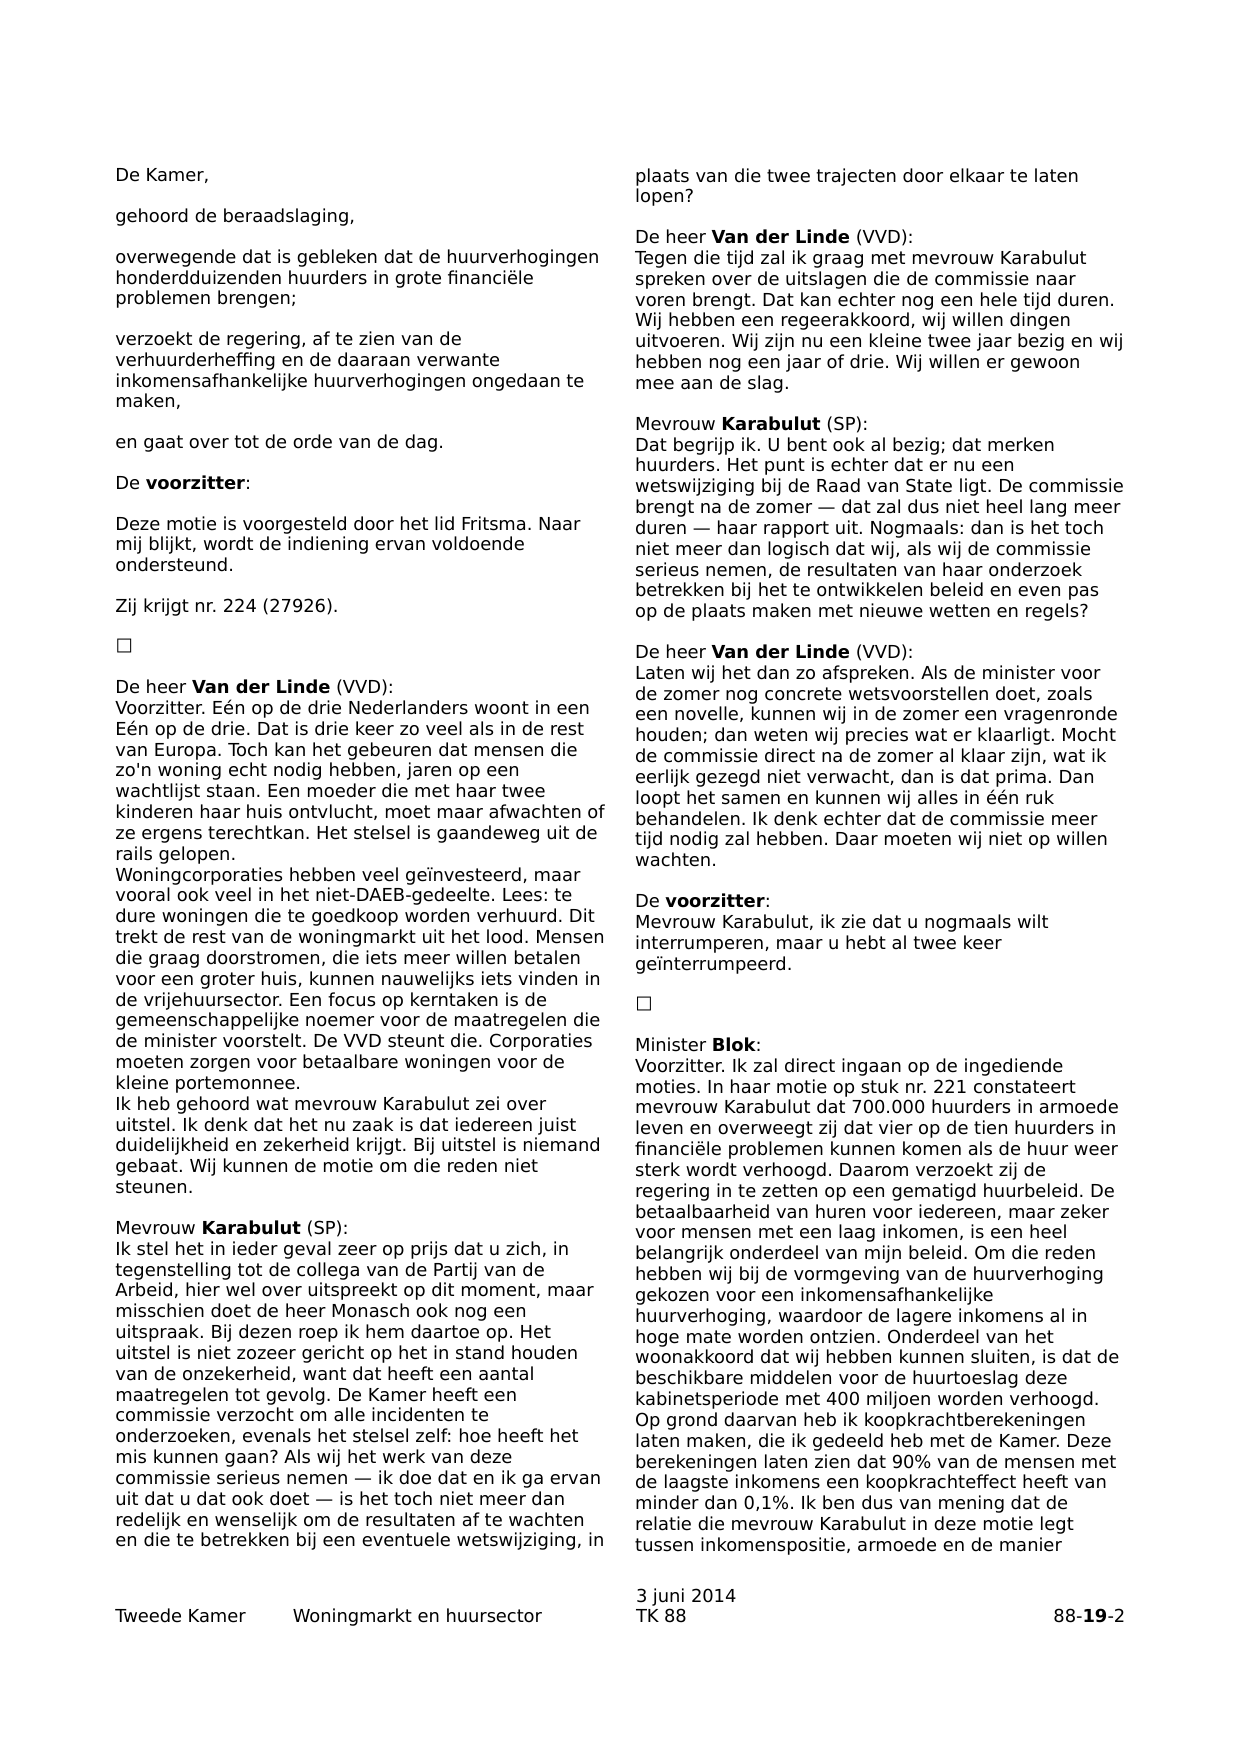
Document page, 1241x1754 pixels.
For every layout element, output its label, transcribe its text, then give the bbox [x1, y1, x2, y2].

text Minister Blok: [635, 1035, 1125, 1056]
text ⬜ [635, 994, 1125, 1015]
text De Kamer, [115, 165, 605, 186]
text Ik heb gehoord wat mevrouw Karabulut zei over uitstel. Ik denk dat het nu zaak is dat iedereen juist duidelijkheid en zekerheid krijgt. Bij uitstel is niemand gebaat. Wij kunnen de motie om die reden niet steunen. [115, 1093, 605, 1198]
text Woningcorporaties hebben veel geïnvesteerd, maar vooral ook veel in het niet-DAEB-gedeelte. Lees: te dure woningen die te goedkoop worden verhuurd. Dit trekt de rest van de woningmarkt uit het lood. Mensen die graag doorstromen, die iets meer willen betalen voor een groter huis, kunnen nauwelijks iets vinden in de vrijehuursector. Een focus op kerntaken is de gemeenschappelijke noemer voor de maatregelen die de minister voorstelt. De VVD steunt die. Corporaties moeten zorgen voor betaalbare woningen voor de kleine portemonnee. [115, 864, 605, 1093]
text Voorzitter. Eén op de drie Nederlanders woont in een Eén op de drie. Dat is drie keer zo veel als in de rest van Europa. Toch kan het gebeuren dat mensen die zo'n woning echt nodig hebben, jaren op een wachtlijst staan. Een moeder die met haar twee kinderen haar huis ontvlucht, moet maar afwachten of ze ergens terechtkan. Het stelsel is gaandeweg uit de rails gelopen. [115, 698, 605, 864]
text De heer Van der Linde (VVD): [115, 677, 605, 698]
text Mevrouw Karabulut (SP): [115, 1218, 605, 1238]
text Voorzitter. Ik zal direct ingaan op de ingediende moties. In haar motie op stuk nr. 221 constateert mevrouw Karabulut dat 700.000 huurders in armoede leven en overweegt zij dat vier op de tien huurders in financiële problemen kunnen komen als de huur weer sterk wordt verhoogd. Daarom verzoekt zij de regering in te zetten op een gematigd huurbeleid. De betaalbaarheid van huren voor iedereen, maar zeker voor mensen met een laag inkomen, is een heel belangrijk onderdeel van mijn beleid. Om die reden hebben wij bij de vormgeving van de huurverhoging gekozen voor een inkomensafhankelijke huurverhoging, waardoor de lagere inkomens al in hoge mate worden ontzien. Onderdeel van het woonakkoord dat wij hebben kunnen sluiten, is dat de beschikbare middelen voor de huurtoeslag deze kabinetsperiode met 400 miljoen worden verhoogd. Op grond daarvan heb ik koopkrachtberekeningen laten maken, die ik gedeeld heb met de Kamer. Deze berekeningen laten zien dat 90% van de mensen met de laagste inkomens een koopkrachteffect heeft van minder dan 0,1%. Ik ben dus van mening dat de relatie die mevrouw Karabulut in deze motie legt tussen inkomenspositie, armoede en de manier [635, 1056, 1125, 1556]
text Dat begrijp ik. U bent ook al bezig; dat merken huurders. Het punt is echter dat er nu een wetswijziging bij de Raad van State ligt. De commissie brengt na de zomer — dat zal dus niet heel lang meer duren — haar rapport uit. Nogmaals: dan is het toch niet meer dan logisch dat wij, als wij de commissie serieus nemen, de resultaten van haar onderzoek betrekken bij het te ontwikkelen beleid en even pas op de plaats maken met nieuwe wetten en regels? [635, 434, 1125, 622]
text De heer Van der Linde (VVD): [635, 227, 1125, 248]
text overwegende dat is gebleken dat de huurverhogingen honderdduizenden huurders in grote financiële problemen brengen; [115, 247, 605, 309]
text verzoekt de regering, af te zien van de verhuurderheffing en de daaraan verwante inkomensafhankelijke huurverhogingen ongedaan te maken, [115, 329, 605, 412]
text De voorzitter: [115, 473, 605, 493]
text De voorzitter: [635, 891, 1125, 912]
text en gaat over tot de orde van de dag. [115, 432, 605, 453]
text Mevrouw Karabulut (SP): [635, 413, 1125, 434]
text De heer Van der Linde (VVD): [635, 642, 1125, 662]
text gehoord de beraadslaging, [115, 206, 605, 227]
text Laten wij het dan zo afspreken. Als de minister voor de zomer nog concrete wetsvoorstellen doet, zoals een novelle, kunnen wij in de zomer een vragenronde houden; dan weten wij precies wat er klaarligt. Mocht de commissie direct na de zomer al klaar zijn, wat ik eerlijk gezegd niet verwacht, dan is dat prima. Dan loopt het samen en kunnen wij alles in één ruk behandelen. Ik denk echter dat de commissie meer tijd nodig zal hebben. Daar moeten wij niet op willen wachten. [635, 662, 1125, 871]
text ⬜ [115, 636, 605, 657]
text Ik stel het in ieder geval zeer op prijs dat u zich, in tegenstelling tot de collega van de Partij van de Arbeid, hier wel over uitspreekt op dit moment, maar misschien doet de heer Monasch ook nog een uitspraak. Bij dezen roep ik hem daartoe op. Het uitstel is niet zozeer gericht op het in stand houden van de onzekerheid, want dat heeft een aantal maatregelen tot gevolg. De Kamer heeft een commissie verzocht om alle incidenten te onderzoeken, evenals het stelsel zelf: hoe heeft het mis kunnen gaan? Als wij het werk van deze commissie serieus nemen — ik doe dat en ik ga ervan uit dat u dat ook doet — is het toch niet meer dan redelijk en wenselijk om de resultaten af te wachten en die te betrekken bij een eventuele wetswijziging, in [115, 1238, 605, 1551]
text plaats van die twee trajecten door elkaar te laten lopen? [635, 165, 1125, 207]
text Zij krijgt nr. 224 (27926). [115, 596, 605, 616]
text Tegen die tijd zal ik graag met mevrouw Karabulut spreken over de uitslagen die de commissie naar voren brengt. Dat kan echter nog een hele tijd duren. Wij hebben een regeerakkoord, wij willen dingen uitvoeren. Wij zijn nu een kleine twee jaar bezig en wij hebben nog een jaar of drie. Wij willen er gewoon mee aan de slag. [635, 248, 1125, 393]
text Mevrouw Karabulut, ik zie dat u nogmaals wilt interrumperen, maar u hebt al twee keer geïnterrumpeerd. [635, 912, 1125, 974]
text Deze motie is voorgesteld door het lid Fritsma. Naar mij blijkt, wordt de indiening ervan voldoende ondersteund. [115, 513, 605, 576]
